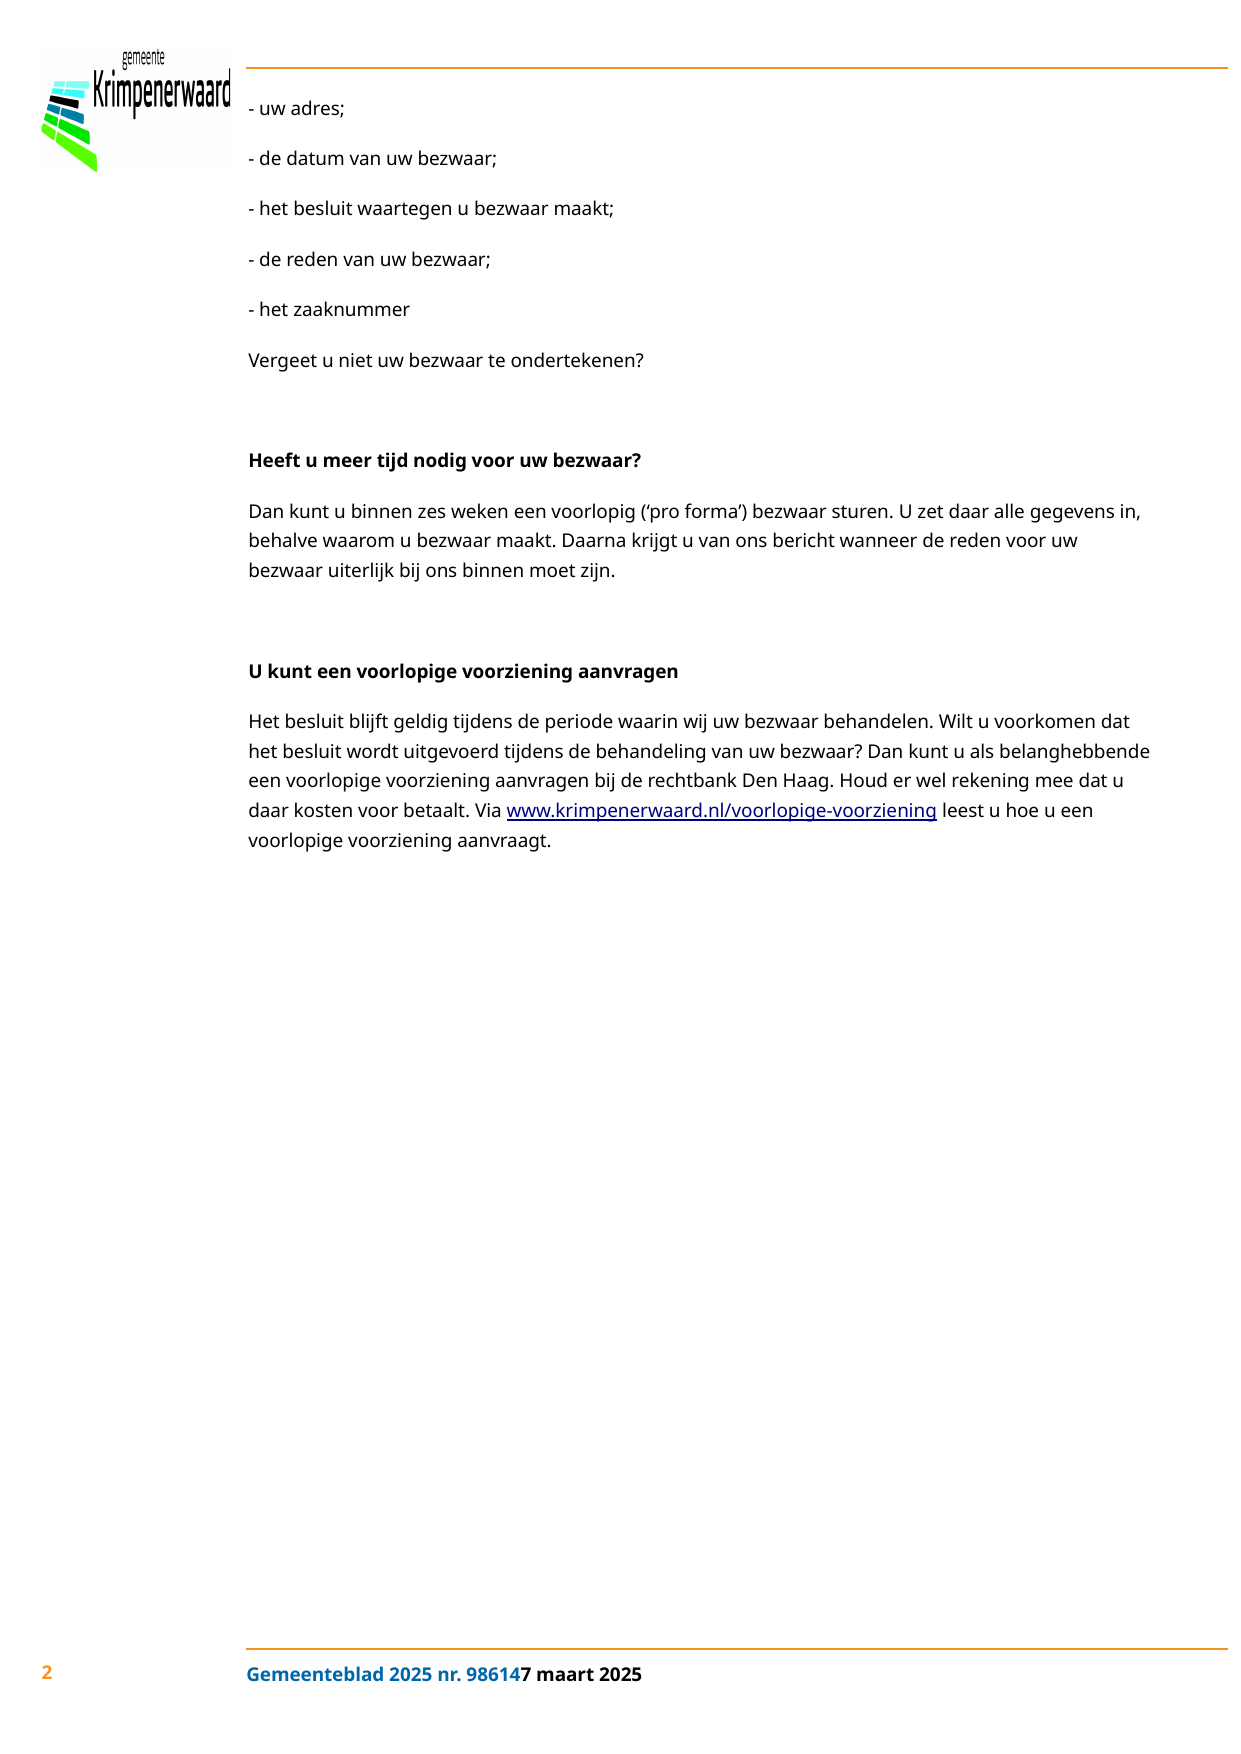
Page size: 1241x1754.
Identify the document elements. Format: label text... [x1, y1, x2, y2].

text Het besluit blijft geldig tijdens de periode waarin wij uw bezwaar behandelen. Wilt u voorkomen dat het besluit wordt uitgevoerd tijdens de behandeling van uw bezwaar? Dan kunt u als belanghebbende een voorlopige voorziening aanvragen bij de rechtbank Den Haag. Houd er wel rekening mee dat u daar kosten voor betaalt. Via www.krimpenerwaard.nl/voorlopige-voorziening leest u hoe u een voorlopige voorziening aanvraagt. [248, 708, 1152, 853]
text - de datum van uw bezwaar; [248, 145, 1152, 171]
text - de reden van uw bezwaar; [248, 246, 1152, 272]
text - het zaaknummer [248, 296, 1152, 322]
text Heeft u meer tijd nodig voor uw bezwaar? [248, 448, 1152, 473]
text Dan kunt u binnen zes weken een voorlopig (‘pro forma’) bezwaar sturen. U zet daar alle gegevens in, behalve waarom u bezwaar maakt. Daarna krijgt u van ons bericht wanneer de reden voor uw bezwaar uiterlijk bij ons binnen moet zijn. [248, 498, 1152, 583]
text - het besluit waartegen u bezwaar maakt; [248, 196, 1152, 221]
picture [41, 47, 231, 172]
text U kunt een voorlopige voorziening aanvragen [248, 658, 1152, 684]
text - uw adres; [248, 95, 1152, 121]
text Vergeet u niet uw bezwaar te ondertekenen? [248, 347, 1152, 373]
